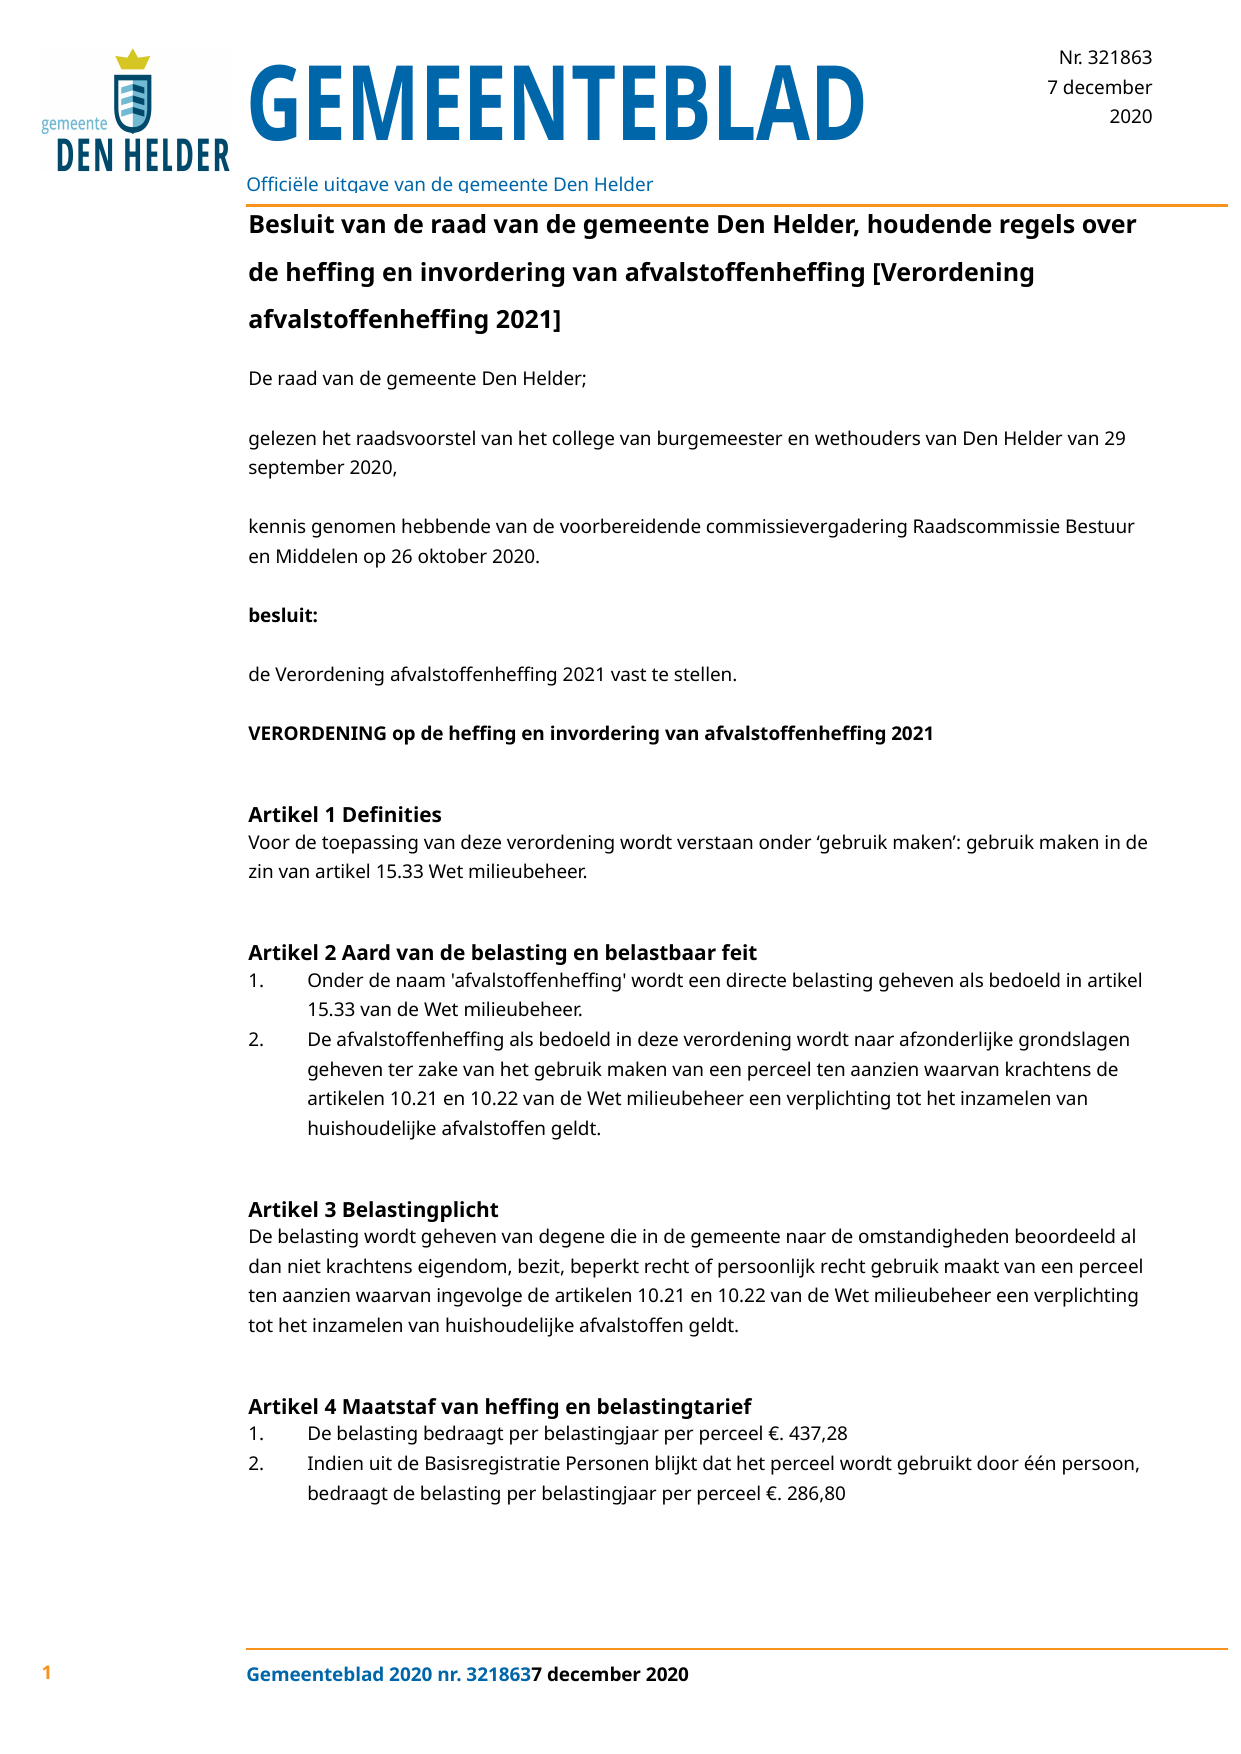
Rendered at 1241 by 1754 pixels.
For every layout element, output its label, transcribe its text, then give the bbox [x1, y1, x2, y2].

list Onder de naam 'afvalstoffenheffing' wordt een directe belasting geheven als bedoeld in artikel 15.33 van de Wet milieubeheer. [248, 967, 1152, 1022]
picture [220, 160, 224, 172]
text Artikel 1 Definities [248, 801, 1152, 829]
text Artikel 3 Belastingplicht [248, 1195, 1152, 1223]
list De afvalstoffenheffing als bedoeld in deze verordening wordt naar afzonderlijke grondslagen geheven ter zake van het gebruik maken van een perceel ten aanzien waarvan krachtens de artikelen 10.21 en 10.22 van de Wet milieubeheer een verplichting tot het inzamelen van huishoudelijke afvalstoffen geldt. [248, 1026, 1152, 1141]
list De belasting bedraagt per belastingjaar per perceel €. 437,28 [248, 1421, 1152, 1446]
text Artikel 4 Maatstaf van heffing en belastingtarief [248, 1392, 1152, 1421]
picture [100, 154, 106, 172]
picture [41, 47, 231, 172]
picture [63, 144, 68, 165]
text De belasting wordt geheven van degene die in de gemeente naar de omstandigheden beoordeeld al dan niet krachtens eigendom, bezit, beperkt recht of persoonlijk recht gebruik maakt van een perceel ten aanzien waarvan ingevolge de artikelen 10.21 en 10.22 van de Wet milieubeheer een verplichting tot het inzamelen van huishoudelijke afvalstoffen geldt. [248, 1223, 1152, 1338]
text Artikel 2 Aard van de belasting en belastbaar feit [248, 938, 1152, 967]
text de Verordening afvalstoffenheffing 2021 vast te stellen. [248, 661, 1152, 687]
text Besluit van de raad van de gemeente Den Helder, houdende regels over de heffing en invordering van afvalstoffenheffing [Verordening afvalstoffenheffing 2021] [248, 207, 1152, 336]
list Indien uit de Basisregistratie Personen blijkt dat het perceel wordt gebruikt door één persoon, bedraagt de belasting per belastingjaar per perceel €. 286,80 [248, 1450, 1152, 1505]
text Voor de toepassing van deze verordening wordt verstaan onder ‘gebruik maken’: gebruik maken in de zin van artikel 15.33 Wet milieubeheer. [248, 829, 1152, 884]
text VERORDENING op de heffing en invordering van afvalstoffenheffing 2021 [248, 721, 1152, 746]
text gelezen het raadsvoorstel van het college van burgemeester en wethouders van Den Helder van 29 [248, 425, 1152, 450]
text kennis genomen hebbende van de voorbereidende commissievergadering Raadscommissie Bestuur [248, 513, 1152, 539]
picture [182, 144, 187, 165]
text besluit: [248, 602, 1152, 628]
text en Middelen op 26 oktober 2020. [248, 543, 1152, 569]
picture [130, 157, 135, 172]
text De raad van de gemeente Den Helder; [248, 366, 1152, 391]
text september 2020, [248, 454, 1152, 480]
